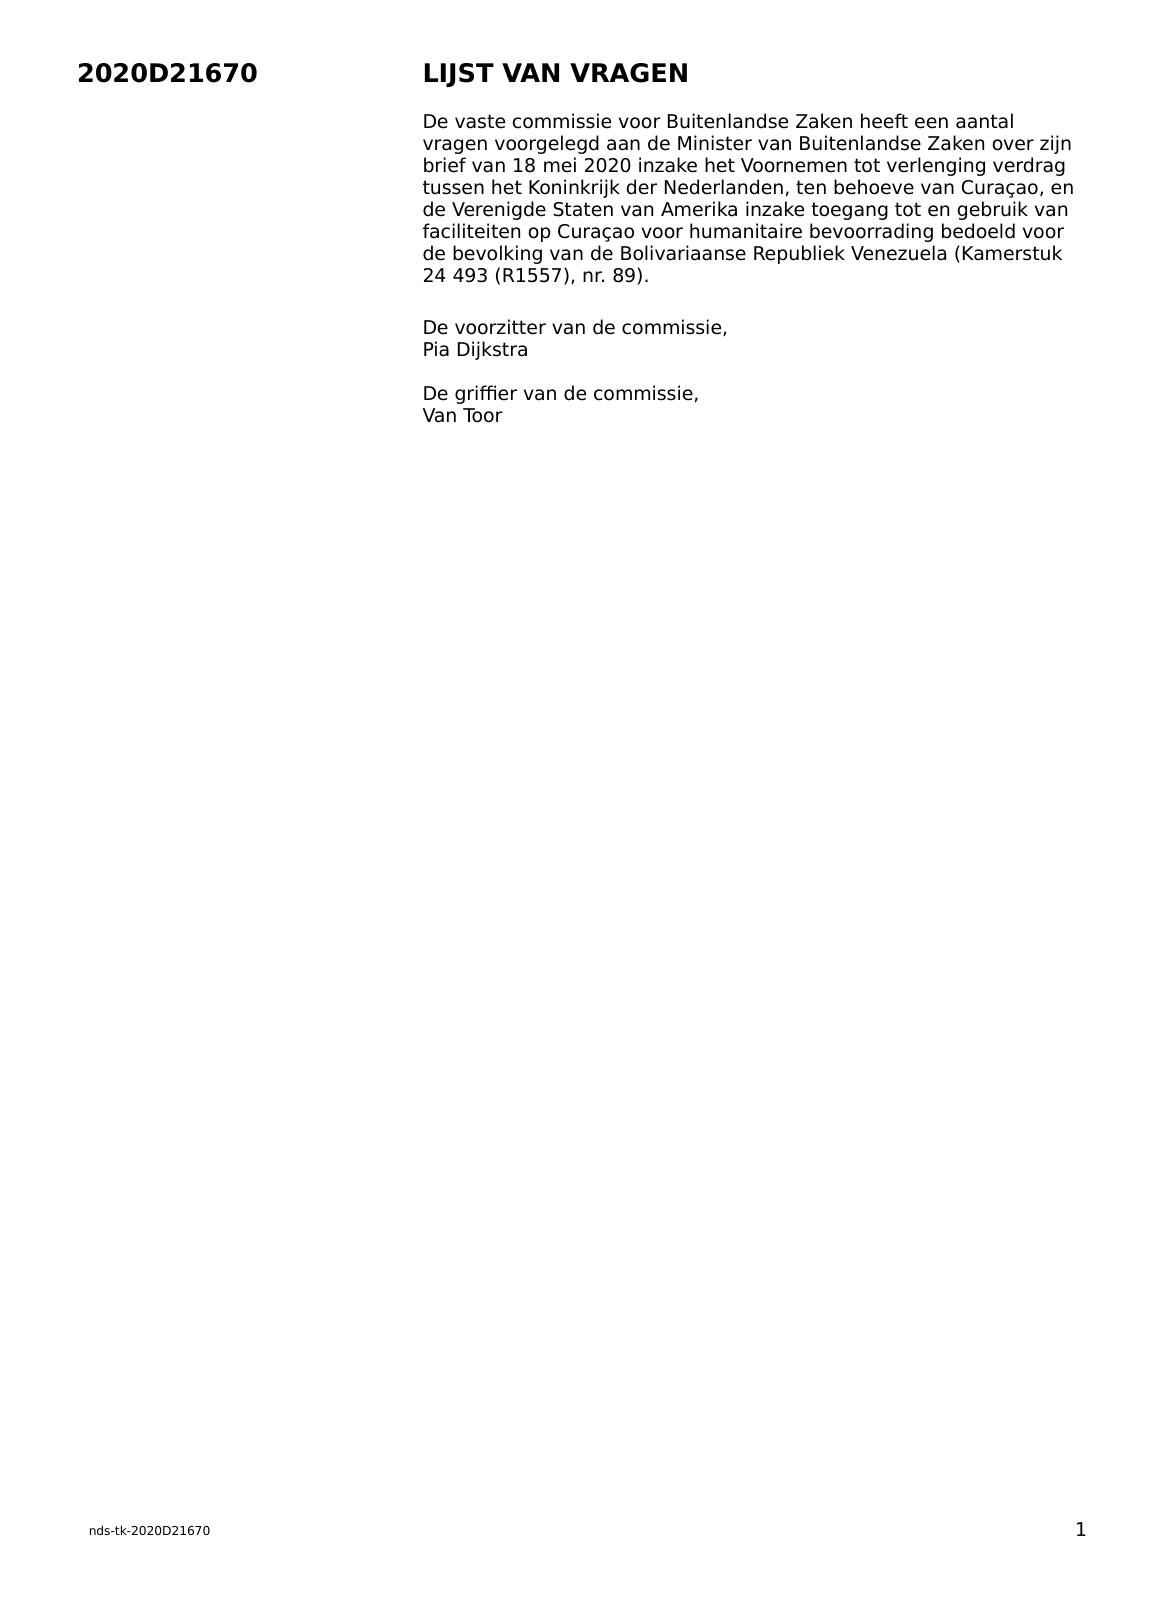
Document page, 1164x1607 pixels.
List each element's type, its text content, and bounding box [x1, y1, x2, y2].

text nds-tk-2020D21670 [88, 1524, 323, 1538]
text 2020D21670 LIJST VAN VRAGEN [77, 59, 1087, 89]
text De voorzitter van de commissie, Pia Dijkstra [422, 317, 1087, 361]
text De griffier van de commissie, Van Toor [422, 383, 1087, 427]
text De vaste commissie voor Buitenlandse Zaken heeft een aantal vragen voorgelegd aan de Minister van Buitenlandse Zaken over zijn brief van 18 mei 2020 inzake het Voornemen tot verlenging verdrag tussen het Koninkrijk der Nederlanden, ten behoeve van Curaçao, en de Verenigde Staten van Amerika inzake toegang tot en gebruik van faciliteiten op Curaçao voor humanitaire bevoorrading bedoeld voor de bevolking van de Bolivariaanse Republiek Venezuela (Kamerstuk 24 493 (R1557), nr. 89). [422, 111, 1087, 287]
